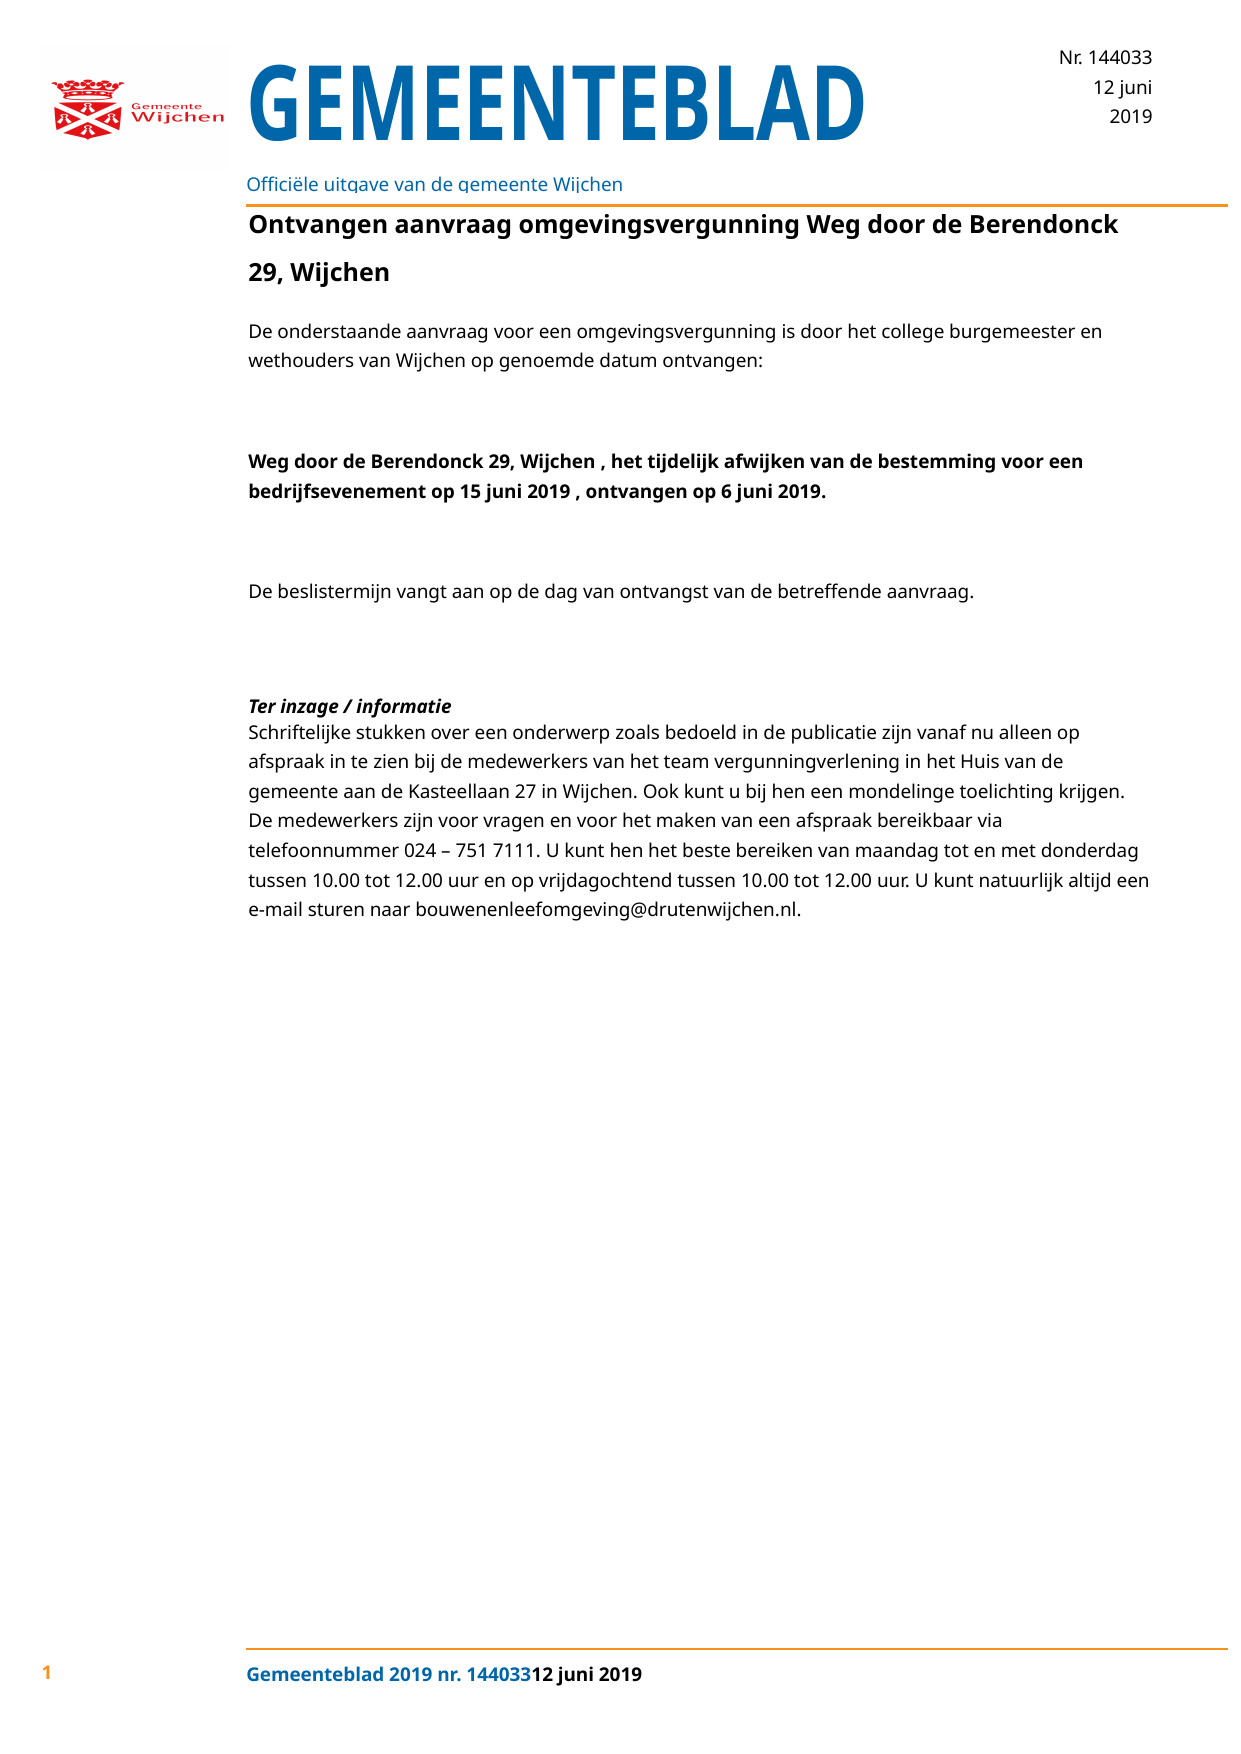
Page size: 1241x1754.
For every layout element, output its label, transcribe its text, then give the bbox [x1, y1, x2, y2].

text De beslistermijn vangt aan op de dag van ontvangst van de betreffende aanvraag. [248, 579, 1152, 604]
text Schriftelijke stukken over een onderwerp zoals bedoeld in de publicatie zijn vanaf nu alleen op afspraak in te zien bij de medewerkers van het team vergunningverlening in het Huis van de gemeente aan de Kasteellaan 27 in Wijchen. Ook kunt u bij hen een mondelinge toelichting krijgen. De medewerkers zijn voor vragen en voor het maken van een afspraak bereikbaar via telefoonnummer 024 – 751 7111. U kunt hen het beste bereiken van maandag tot en met donderdag tussen 10.00 tot 12.00 uur en op vrijdagochtend tussen 10.00 tot 12.00 uur. U kunt natuurlijk altijd een e-mail sturen naar bouwenenleefomgeving@drutenwijchen.nl. [248, 719, 1152, 922]
text Ontvangen aanvraag omgevingsvergunning Weg door de Berendonck 29, Wijchen [248, 207, 1152, 288]
text Ter inzage / informatie [248, 693, 1152, 719]
text Weg door de Berendonck 29, Wijchen , het tijdelijk afwijken van de bestemming voor een bedrijfsevenement op 15 juni 2019 , ontvangen op 6 juni 2019. [248, 448, 1152, 504]
text De onderstaande aanvraag voor een omgevingsvergunning is door het college burgemeester en wethouders van Wijchen op genoemde datum ontvangen: [248, 318, 1152, 373]
picture [41, 47, 231, 172]
